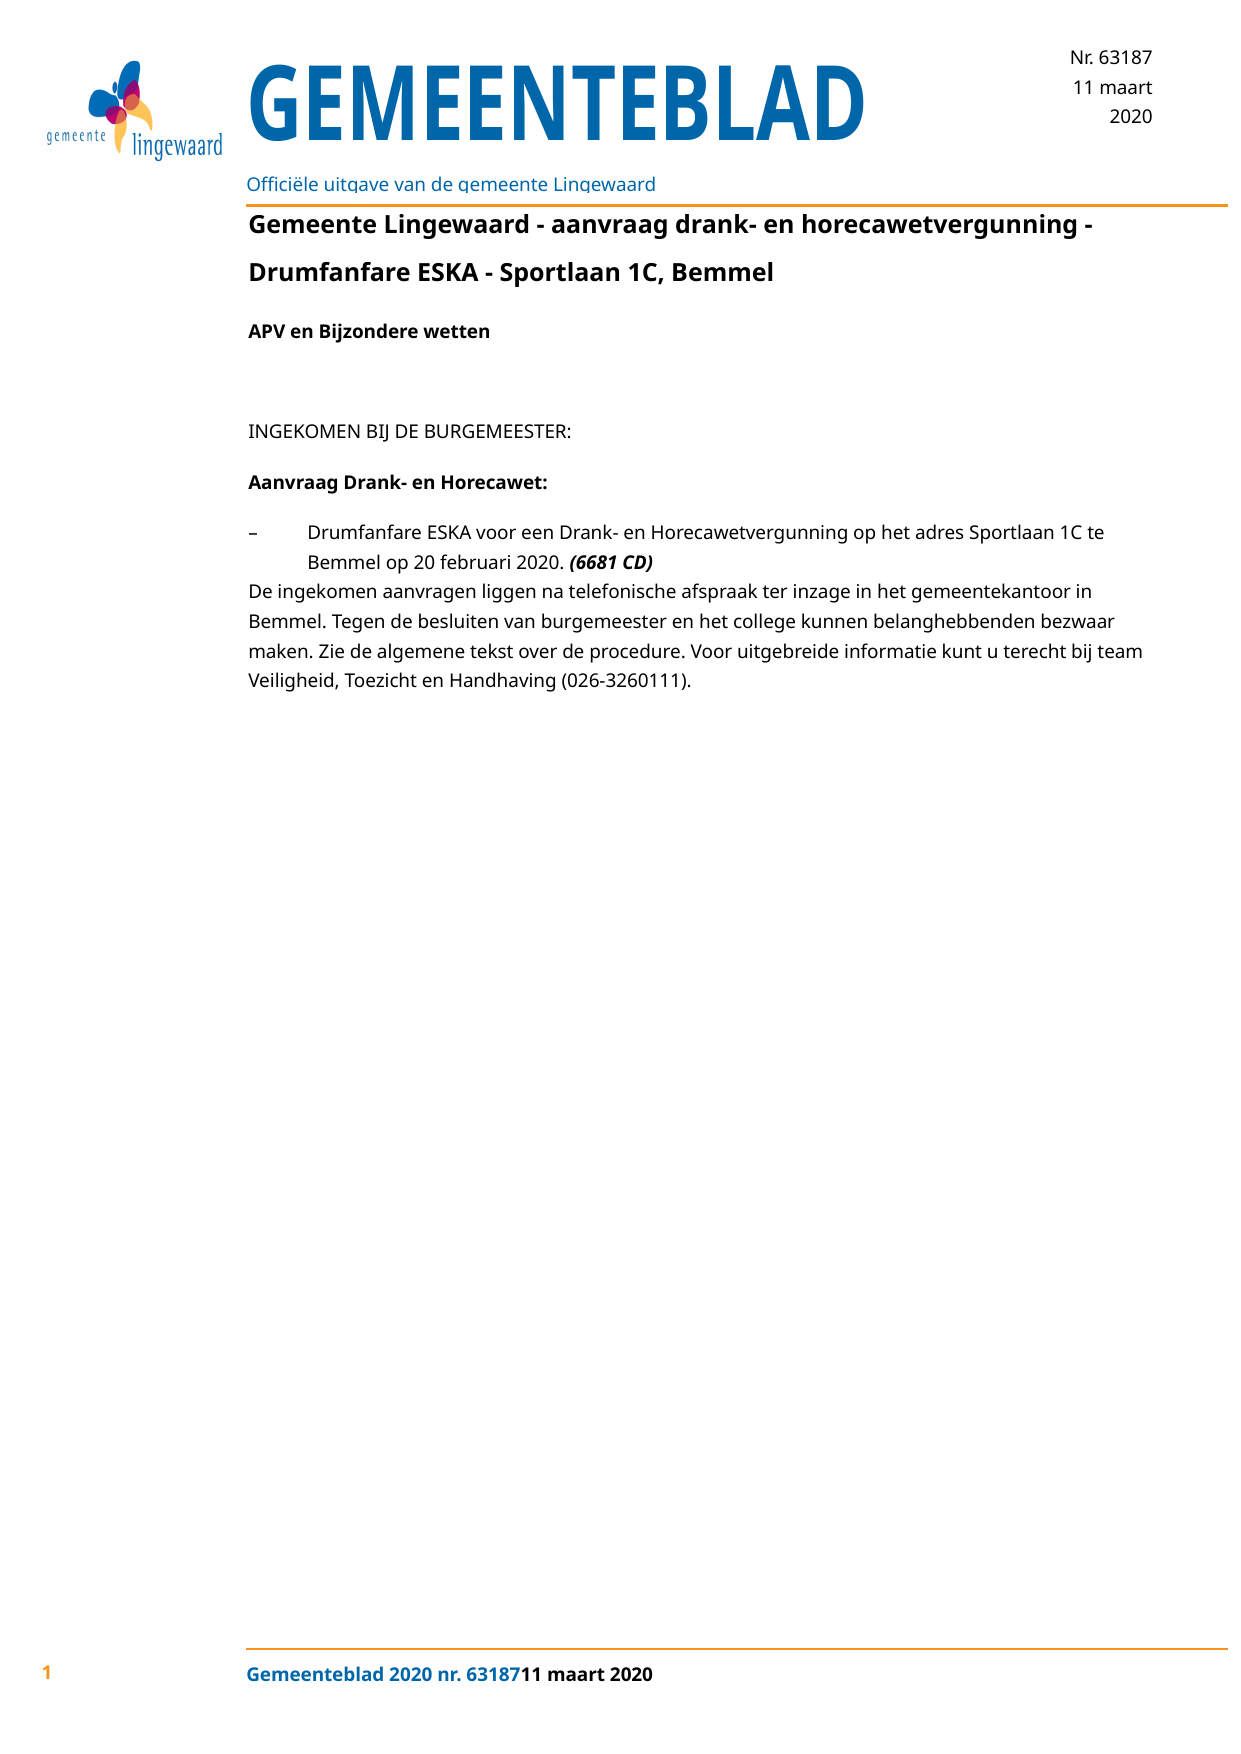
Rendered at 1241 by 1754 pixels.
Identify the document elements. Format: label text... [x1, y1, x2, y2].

text APV en Bijzondere wetten [248, 318, 1152, 344]
text De ingekomen aanvragen liggen na telefonische afspraak ter inzage in het gemeentekantoor in Bemmel. Tegen de besluiten van burgemeester en het college kunnen belanghebbenden bezwaar maken. Zie de algemene tekst over de procedure. Voor uitgebreide informatie kunt u terecht bij team Veiligheid, Toezicht en Handhaving (026-3260111). [248, 579, 1152, 693]
list Drumfanfare ESKA voor een Drank- en Horecawetvergunning op het adres Sportlaan 1C te Bemmel op 20 februari 2020. (6681 CD) [248, 519, 1152, 575]
text Gemeente Lingewaard - aanvraag drank- en horecawetvergunning - Drumfanfare ESKA - Sportlaan 1C, Bemmel [248, 207, 1152, 288]
text Aanvraag Drank- en Horecawet: [248, 469, 1152, 495]
picture [41, 47, 231, 172]
text INGEKOMEN BIJ DE BURGEMEESTER: [248, 419, 1152, 444]
